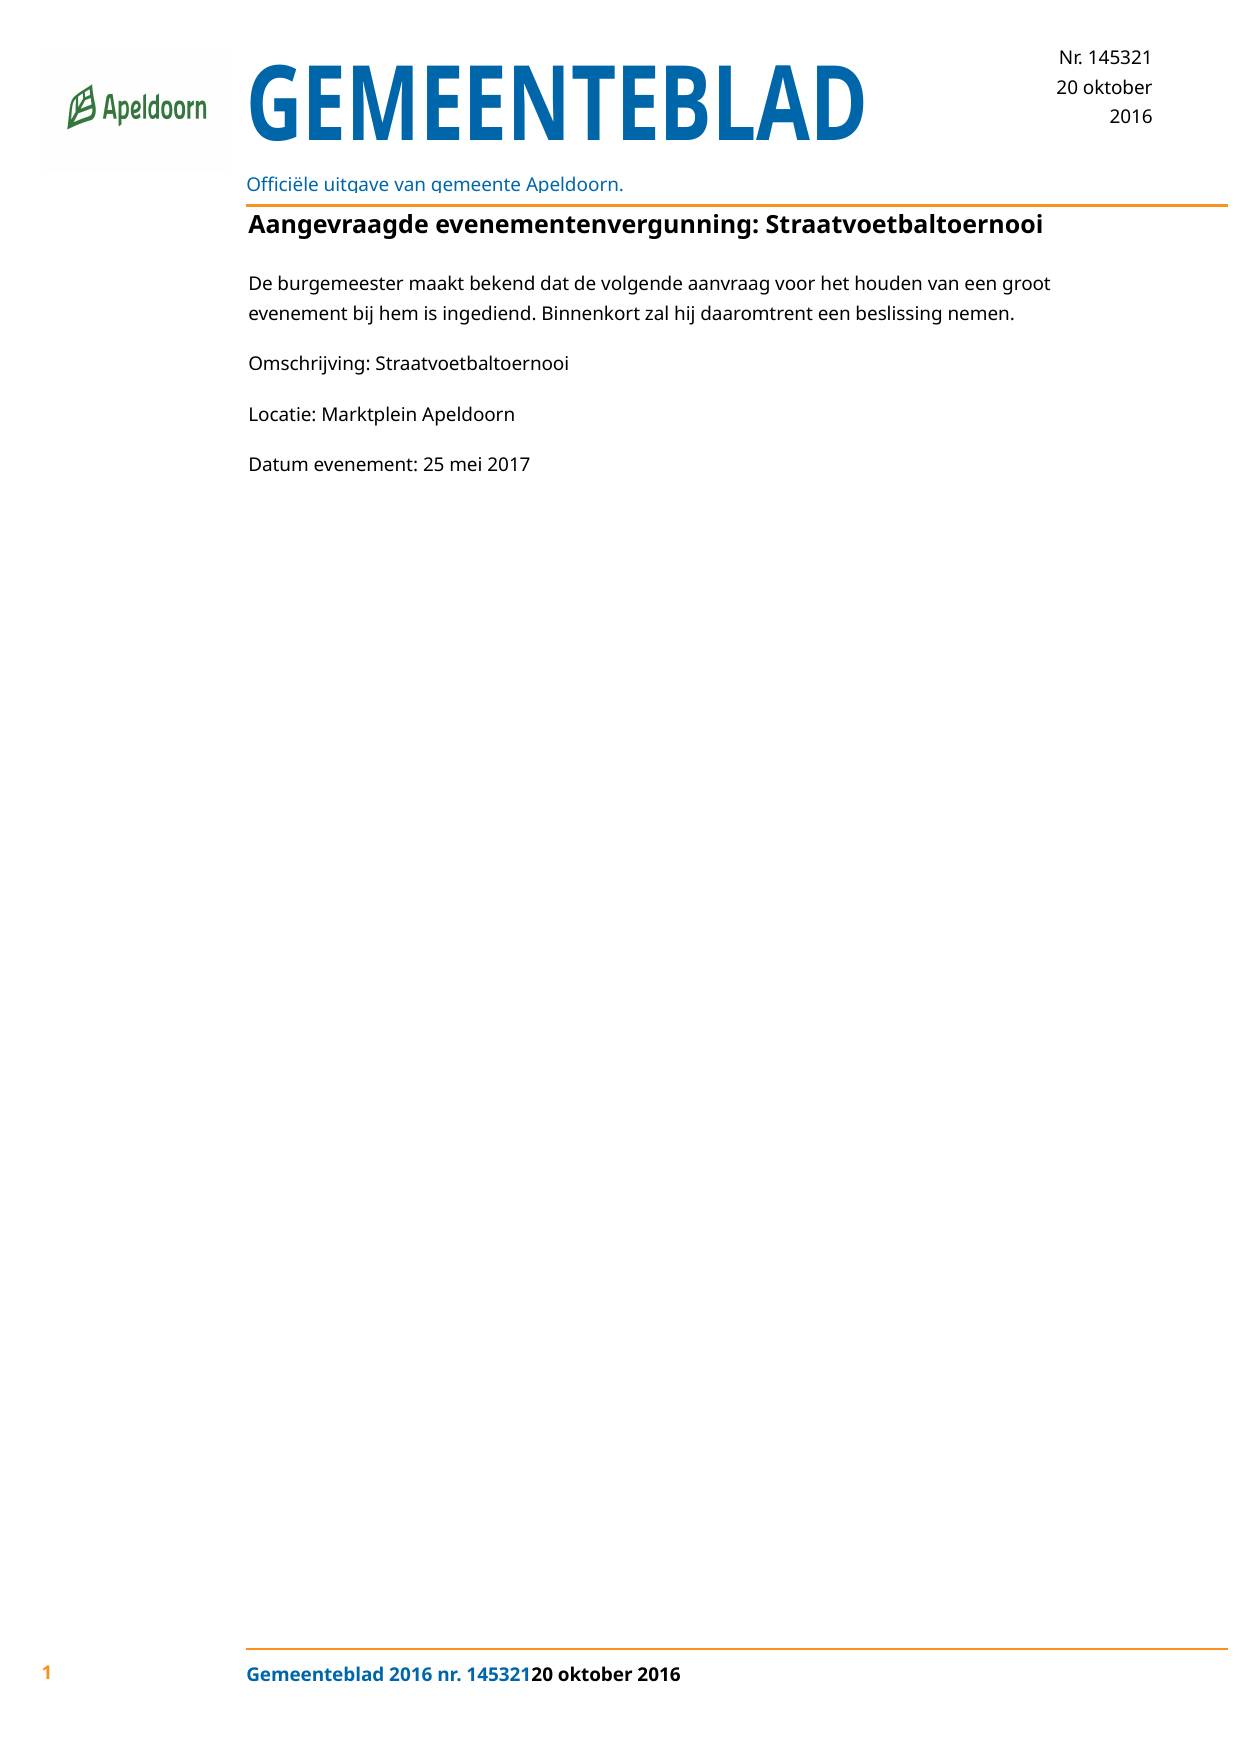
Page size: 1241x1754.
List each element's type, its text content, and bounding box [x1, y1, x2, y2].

text Locatie: Marktplein Apeldoorn [248, 401, 1152, 426]
text Aangevraagde evenementenvergunning: Straatvoetbaltoernooi [248, 207, 1152, 241]
text Omschrijving: Straatvoetbaltoernooi [248, 350, 1152, 376]
text Datum evenement: 25 mei 2017 [248, 451, 1152, 477]
text De burgemeester maakt bekend dat de volgende aanvraag voor het houden van een groot evenement bij hem is ingediend. Binnenkort zal hij daaromtrent een beslissing nemen. [248, 270, 1152, 326]
picture [41, 47, 231, 172]
